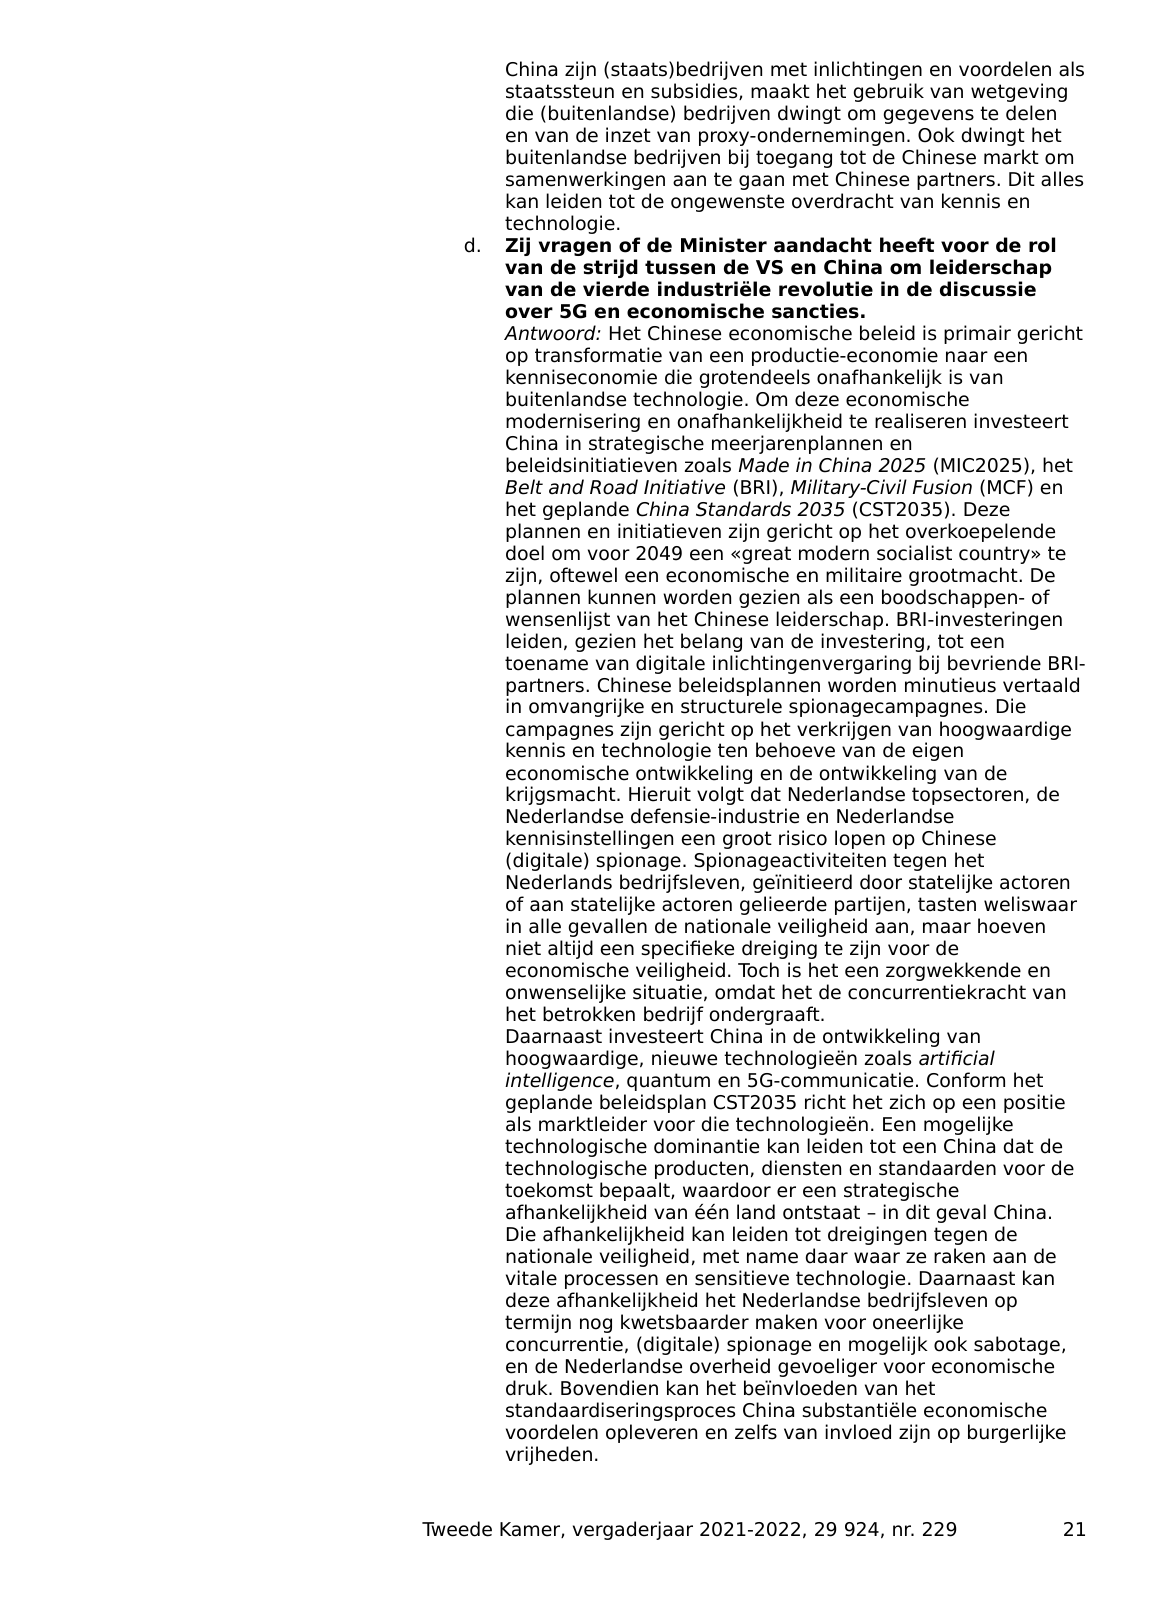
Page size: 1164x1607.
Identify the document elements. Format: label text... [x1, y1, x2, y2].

text China zijn (staats)bedrijven met inlichtingen en voordelen als staatssteun en subsidies, maakt het gebruik van wetgeving die (buitenlandse) bedrijven dwingt om gegevens te delen en van de inzet van proxy-ondernemingen. Ook dwingt het buitenlandse bedrijven bij toegang tot de Chinese markt om samenwerkingen aan te gaan met Chinese partners. Dit alles kan leiden tot de ongewenste overdracht van kennis en technologie. [505, 59, 1087, 235]
text d. Zij vragen of de Minister aandacht heeft voor de rol van de strijd tussen de VS en China om leiderschap van de vierde industriële revolutie in de discussie over 5G en economische sancties. [464, 235, 1087, 323]
text Daarnaast investeert China in de ontwikkeling van hoogwaardige, nieuwe technologieën zoals artificial intelligence, quantum en 5G-communicatie. Conform het geplande beleidsplan CST2035 richt het zich op een positie als marktleider voor die technologieën. Een mogelijke technologische dominantie kan leiden tot een China dat de technologische producten, diensten en standaarden voor de toekomst bepaalt, waardoor er een strategische afhankelijkheid van één land ontstaat – in dit geval China. Die afhankelijkheid kan leiden tot dreigingen tegen de nationale veiligheid, met name daar waar ze raken aan de vitale processen en sensitieve technologie. Daarnaast kan deze afhankelijkheid het Nederlandse bedrijfsleven op termijn nog kwetsbaarder maken voor oneerlijke concurrentie, (digitale) spionage en mogelijk ook sabotage, en de Nederlandse overheid gevoeliger voor economische druk. Bovendien kan het beïnvloeden van het standaardiseringsproces China substantiële economische voordelen opleveren en zelfs van invloed zijn op burgerlijke vrijheden. [505, 1026, 1087, 1466]
text Antwoord: Het Chinese economische beleid is primair gericht op transformatie van een productie-economie naar een kenniseconomie die grotendeels onafhankelijk is van buitenlandse technologie. Om deze economische modernisering en onafhankelijkheid te realiseren investeert China in strategische meerjarenplannen en beleidsinitiatieven zoals Made in China 2025 (MIC2025), het Belt and Road Initiative (BRI), Military-Civil Fusion (MCF) en het geplande China Standards 2035 (CST2035). Deze plannen en initiatieven zijn gericht op het overkoepelende doel om voor 2049 een «great modern socialist country» te zijn, oftewel een economische en militaire grootmacht. De plannen kunnen worden gezien als een boodschappen- of wensenlijst van het Chinese leiderschap. BRI-investeringen leiden, gezien het belang van de investering, tot een toename van digitale inlichtingenvergaring bij bevriende BRI-partners. Chinese beleidsplannen worden minutieus vertaald in omvangrijke en structurele spionagecampagnes. Die campagnes zijn gericht op het verkrijgen van hoogwaardige kennis en technologie ten behoeve van de eigen economische ontwikkeling en de ontwikkeling van de krijgsmacht. Hieruit volgt dat Nederlandse topsectoren, de Nederlandse defensie-industrie en Nederlandse kennisinstellingen een groot risico lopen op Chinese (digitale) spionage. Spionageactiviteiten tegen het Nederlands bedrijfsleven, geïnitieerd door statelijke actoren of aan statelijke actoren gelieerde partijen, tasten weliswaar in alle gevallen de nationale veiligheid aan, maar hoeven niet altijd een specifieke dreiging te zijn voor de economische veiligheid. Toch is het een zorgwekkende en onwenselijke situatie, omdat het de concurrentiekracht van het betrokken bedrijf ondergraaft. [505, 323, 1087, 1026]
